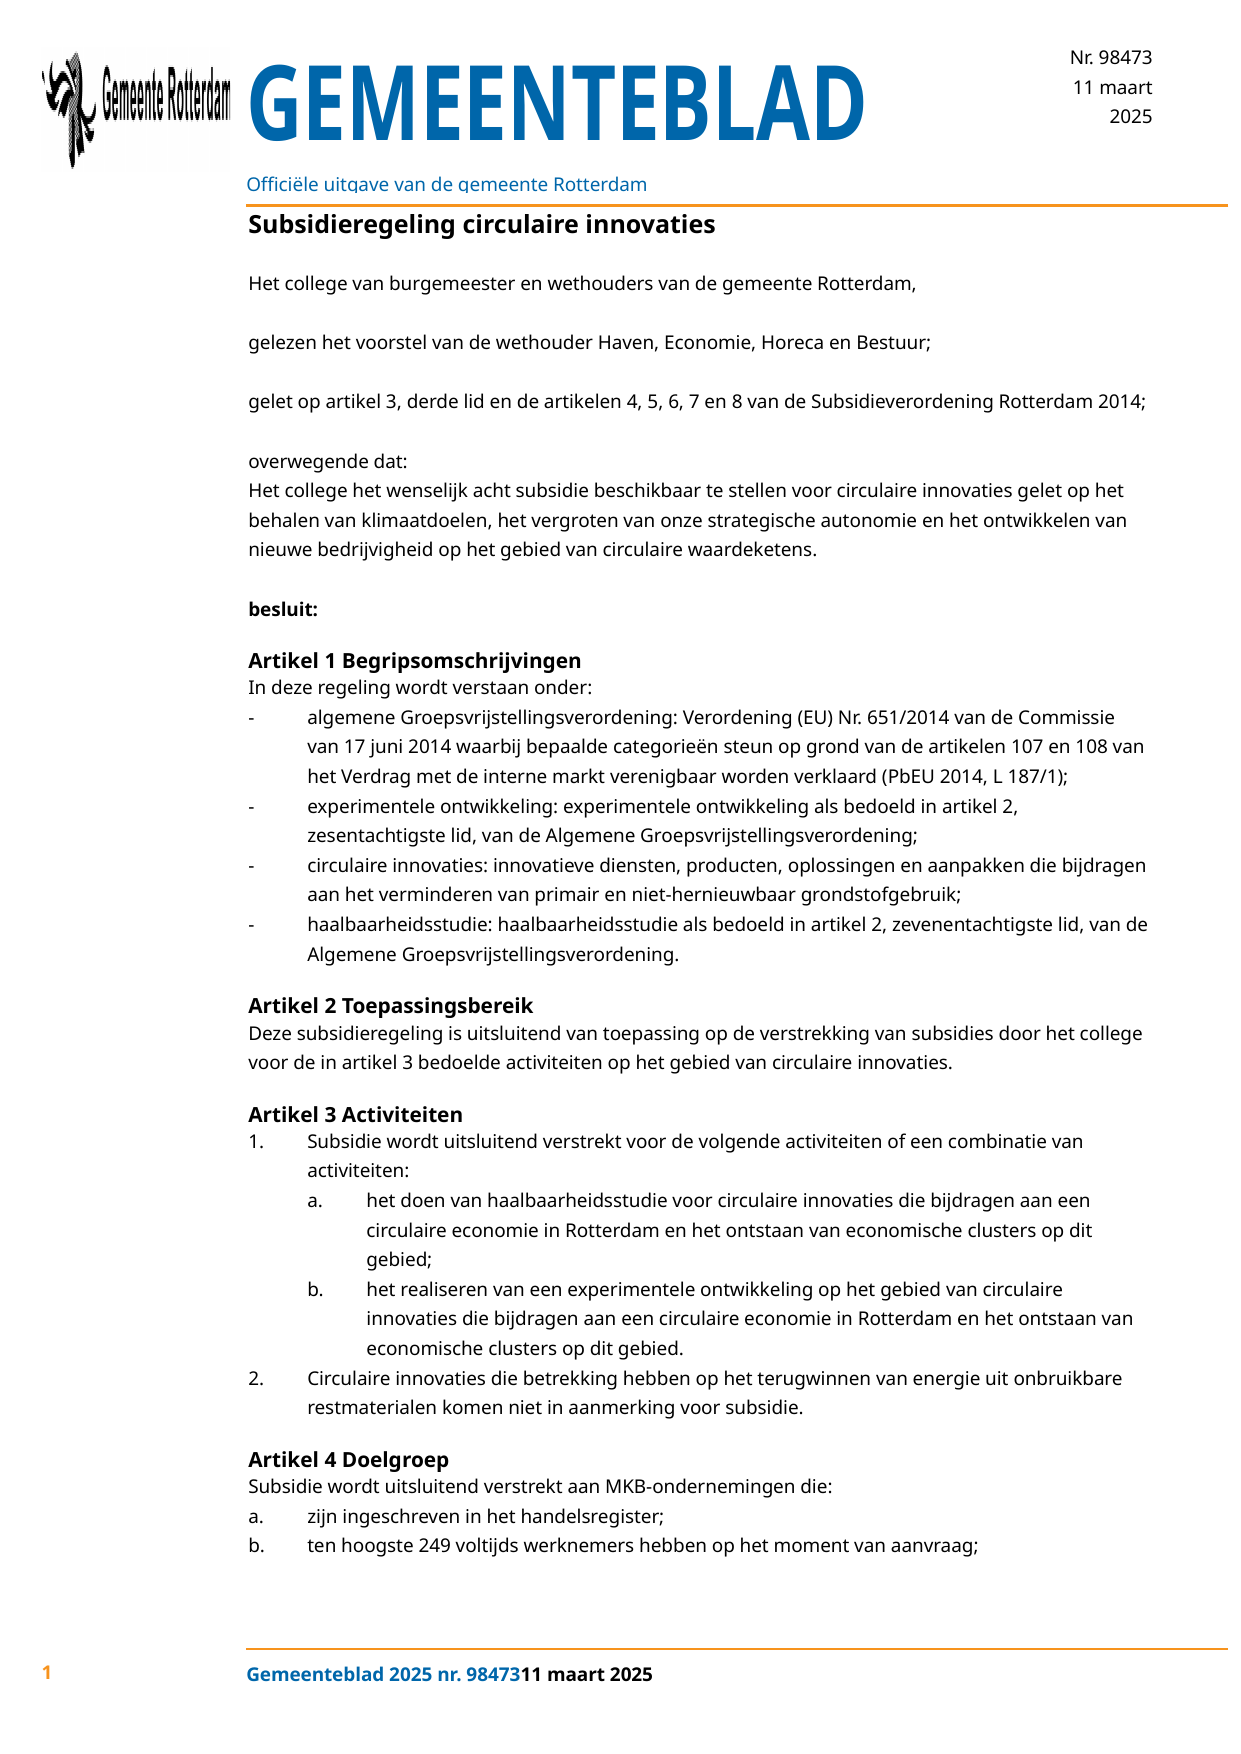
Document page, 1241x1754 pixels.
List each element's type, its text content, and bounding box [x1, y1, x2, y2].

text Het college het wenselijk acht subsidie beschikbaar te stellen voor circulaire innovaties gelet op het behalen van klimaatdoelen, het vergroten van onze strategische autonomie en het ontwikkelen van nieuwe bedrijvigheid op het gebied van circulaire waardeketens. [248, 477, 1152, 562]
text Artikel 2 Toepassingsbereik [248, 991, 1152, 1020]
text overwegende dat: [248, 448, 1152, 473]
list algemene Groepsvrijstellingsverordening: Verordening (EU) Nr. 651/2014 van de Commissie van 17 juni 2014 waarbij bepaalde categorieën steun op grond van de artikelen 107 en 108 van het Verdrag met de interne markt verenigbaar worden verklaard (PbEU 2014, L 187/1); [248, 704, 1152, 789]
list Subsidie wordt uitsluitend verstrekt voor de volgende activiteiten of een combinatie van activiteiten: [248, 1128, 1152, 1183]
list Circulaire innovaties die betrekking hebben op het terugwinnen van energie uit onbruikbare restmaterialen komen niet in aanmerking voor subsidie. [248, 1365, 1152, 1420]
list het realiseren van een experimentele ontwikkeling op het gebied van circulaire innovaties die bijdragen aan een circulaire economie in Rotterdam en het ontstaan van economische clusters op dit gebied. [307, 1276, 1152, 1361]
list ten hoogste 249 voltijds werknemers hebben op het moment van aanvraag; [248, 1532, 1152, 1558]
list zijn ingeschreven in het handelsregister; [248, 1503, 1152, 1528]
text Artikel 3 Activiteiten [248, 1100, 1152, 1128]
text gelezen het voorstel van de wethouder Haven, Economie, Horeca en Bestuur; [248, 329, 1152, 355]
text Subsidie wordt uitsluitend verstrekt aan MKB-ondernemingen die: [248, 1473, 1152, 1499]
text Artikel 1 Begripsomschrijvingen [248, 646, 1152, 674]
text In deze regeling wordt verstaan onder: [248, 674, 1152, 700]
list circulaire innovaties: innovatieve diensten, producten, oplossingen en aanpakken die bijdragen aan het verminderen van primair en niet-hernieuwbaar grondstofgebruik; [248, 852, 1152, 907]
list het doen van haalbaarheidsstudie voor circulaire innovaties die bijdragen aan een circulaire economie in Rotterdam en het ontstaan van economische clusters op dit gebied; [307, 1187, 1152, 1272]
list haalbaarheidsstudie: haalbaarheidsstudie als bedoeld in artikel 2, zevenentachtigste lid, van de Algemene Groepsvrijstellingsverordening. [248, 911, 1152, 967]
text gelet op artikel 3, derde lid en de artikelen 4, 5, 6, 7 en 8 van de Subsidieverordening Rotterdam 2014; [248, 389, 1152, 414]
text besluit: [248, 596, 1152, 621]
text Het college van burgemeester en wethouders van de gemeente Rotterdam, [248, 270, 1152, 296]
text Artikel 4 Doelgroep [248, 1445, 1152, 1473]
list experimentele ontwikkeling: experimentele ontwikkeling als bedoeld in artikel 2, zesentachtigste lid, van de Algemene Groepsvrijstellingsverordening; [248, 793, 1152, 848]
text Subsidieregeling circulaire innovaties [248, 207, 1152, 241]
picture [41, 47, 231, 172]
text Deze subsidieregeling is uitsluitend van toepassing op de verstrekking van subsidies door het college voor de in artikel 3 bedoelde activiteiten op het gebied van circulaire innovaties. [248, 1020, 1152, 1075]
